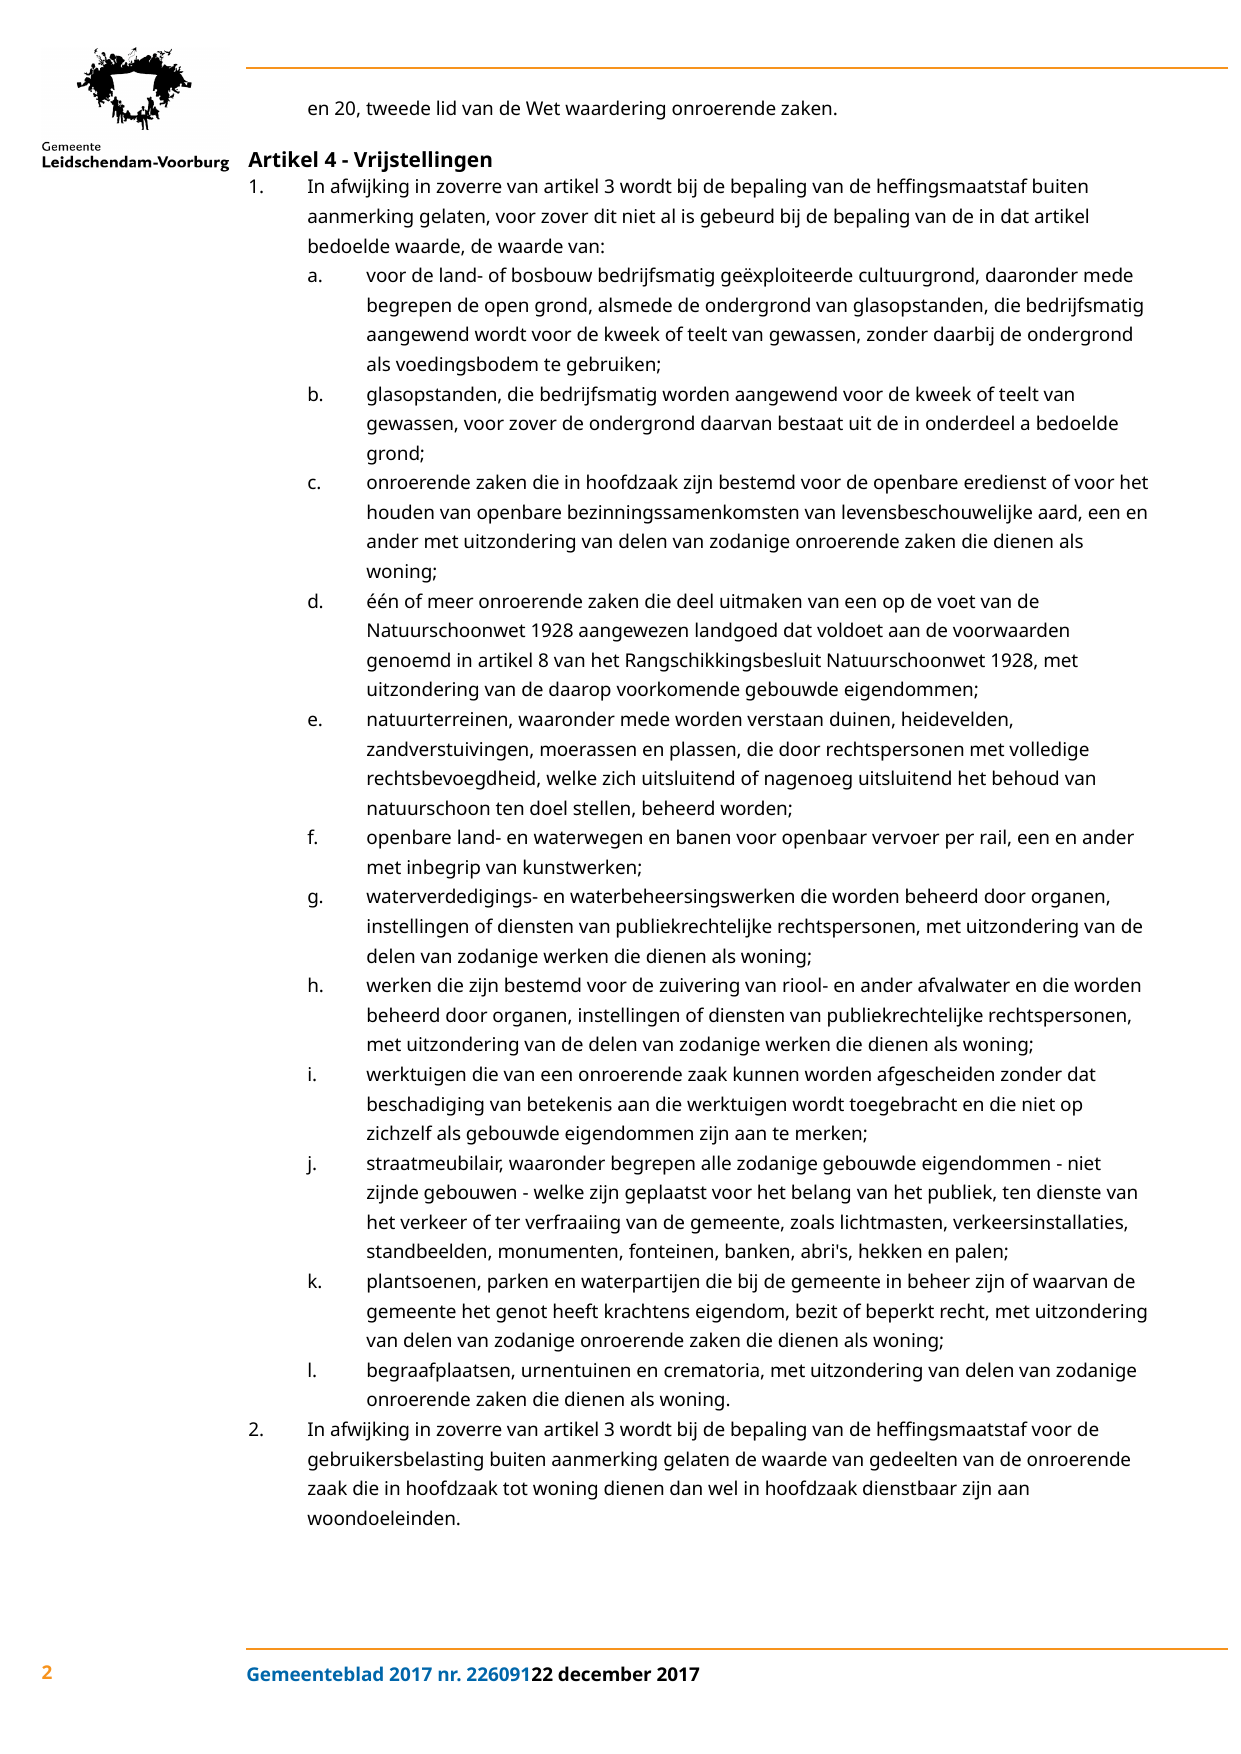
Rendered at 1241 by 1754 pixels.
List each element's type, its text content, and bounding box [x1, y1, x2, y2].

list voor de land- of bosbouw bedrijfsmatig geëxploiteerde cultuurgrond, daaronder mede begrepen de open grond, alsmede de ondergrond van glasopstanden, die bedrijfsmatig aangewend wordt voor de kweek of teelt van gewassen, zonder daarbij de ondergrond als voedingsbodem te gebruiken; [307, 262, 1152, 377]
list openbare land- en waterwegen en banen voor openbaar vervoer per rail, een en ander met inbegrip van kunstwerken; [307, 824, 1152, 880]
list werken die zijn bestemd voor de zuivering van riool- en ander afvalwater en die worden beheerd door organen, instellingen of diensten van publiekrechtelijke rechtspersonen, met uitzondering van de delen van zodanige werken die dienen als woning; [307, 972, 1152, 1057]
list en 20, tweede lid van de Wet waardering onroerende zaken. [248, 95, 1152, 121]
list waterverdedigings- en waterbeheersingswerken die worden beheerd door organen, instellingen of diensten van publiekrechtelijke rechtspersonen, met uitzondering van de delen van zodanige werken die dienen als woning; [307, 884, 1152, 968]
list In afwijking in zoverre van artikel 3 wordt bij de bepaling van de heffingsmaatstaf buiten aanmerking gelaten, voor zover dit niet al is gebeurd bij de bepaling van de in dat artikel bedoelde waarde, de waarde van: [248, 174, 1152, 258]
list straatmeubilair, waaronder begrepen alle zodanige gebouwde eigendommen - niet zijnde gebouwen - welke zijn geplaatst voor het belang van het publiek, ten dienste van het verkeer of ter verfraaiing van de gemeente, zoals lichtmasten, verkeersinstallaties, standbeelden, monumenten, fonteinen, banken, abri's, hekken en palen; [307, 1150, 1152, 1264]
picture [41, 47, 231, 172]
text Artikel 4 - Vrijstellingen [248, 145, 1152, 174]
list één of meer onroerende zaken die deel uitmaken van een op de voet van de Natuurschoonwet 1928 aangewezen landgoed dat voldoet aan de voorwaarden genoemd in artikel 8 van het Rangschikkingsbesluit Natuurschoonwet 1928, met uitzondering van de daarop voorkomende gebouwde eigendommen; [307, 588, 1152, 702]
list werktuigen die van een onroerende zaak kunnen worden afgescheiden zonder dat beschadiging van betekenis aan die werktuigen wordt toegebracht en die niet op zichzelf als gebouwde eigendommen zijn aan te merken; [307, 1061, 1152, 1146]
list natuurterreinen, waaronder mede worden verstaan duinen, heidevelden, zandverstuivingen, moerassen en plassen, die door rechtspersonen met volledige rechtsbevoegdheid, welke zich uitsluitend of nagenoeg uitsluitend het behoud van natuurschoon ten doel stellen, beheerd worden; [307, 706, 1152, 821]
list In afwijking in zoverre van artikel 3 wordt bij de bepaling van de heffingsmaatstaf voor de gebruikersbelasting buiten aanmerking gelaten de waarde van gedeelten van de onroerende zaak die in hoofdzaak tot woning dienen dan wel in hoofdzaak dienstbaar zijn aan woondoeleinden. [248, 1416, 1152, 1531]
list onroerende zaken die in hoofdzaak zijn bestemd voor de openbare eredienst of voor het houden van openbare bezinningssamenkomsten van levensbeschouwelijke aard, een en ander met uitzondering van delen van zodanige onroerende zaken die dienen als woning; [307, 469, 1152, 584]
list plantsoenen, parken en waterpartijen die bij de gemeente in beheer zijn of waarvan de gemeente het genot heeft krachtens eigendom, bezit of beperkt recht, met uitzondering van delen van zodanige onroerende zaken die dienen als woning; [307, 1268, 1152, 1353]
list begraafplaatsen, urnentuinen en crematoria, met uitzondering van delen van zodanige onroerende zaken die dienen als woning. [307, 1357, 1152, 1412]
list glasopstanden, die bedrijfsmatig worden aangewend voor de kweek of teelt van gewassen, voor zover de ondergrond daarvan bestaat uit de in onderdeel a bedoelde grond; [307, 381, 1152, 466]
